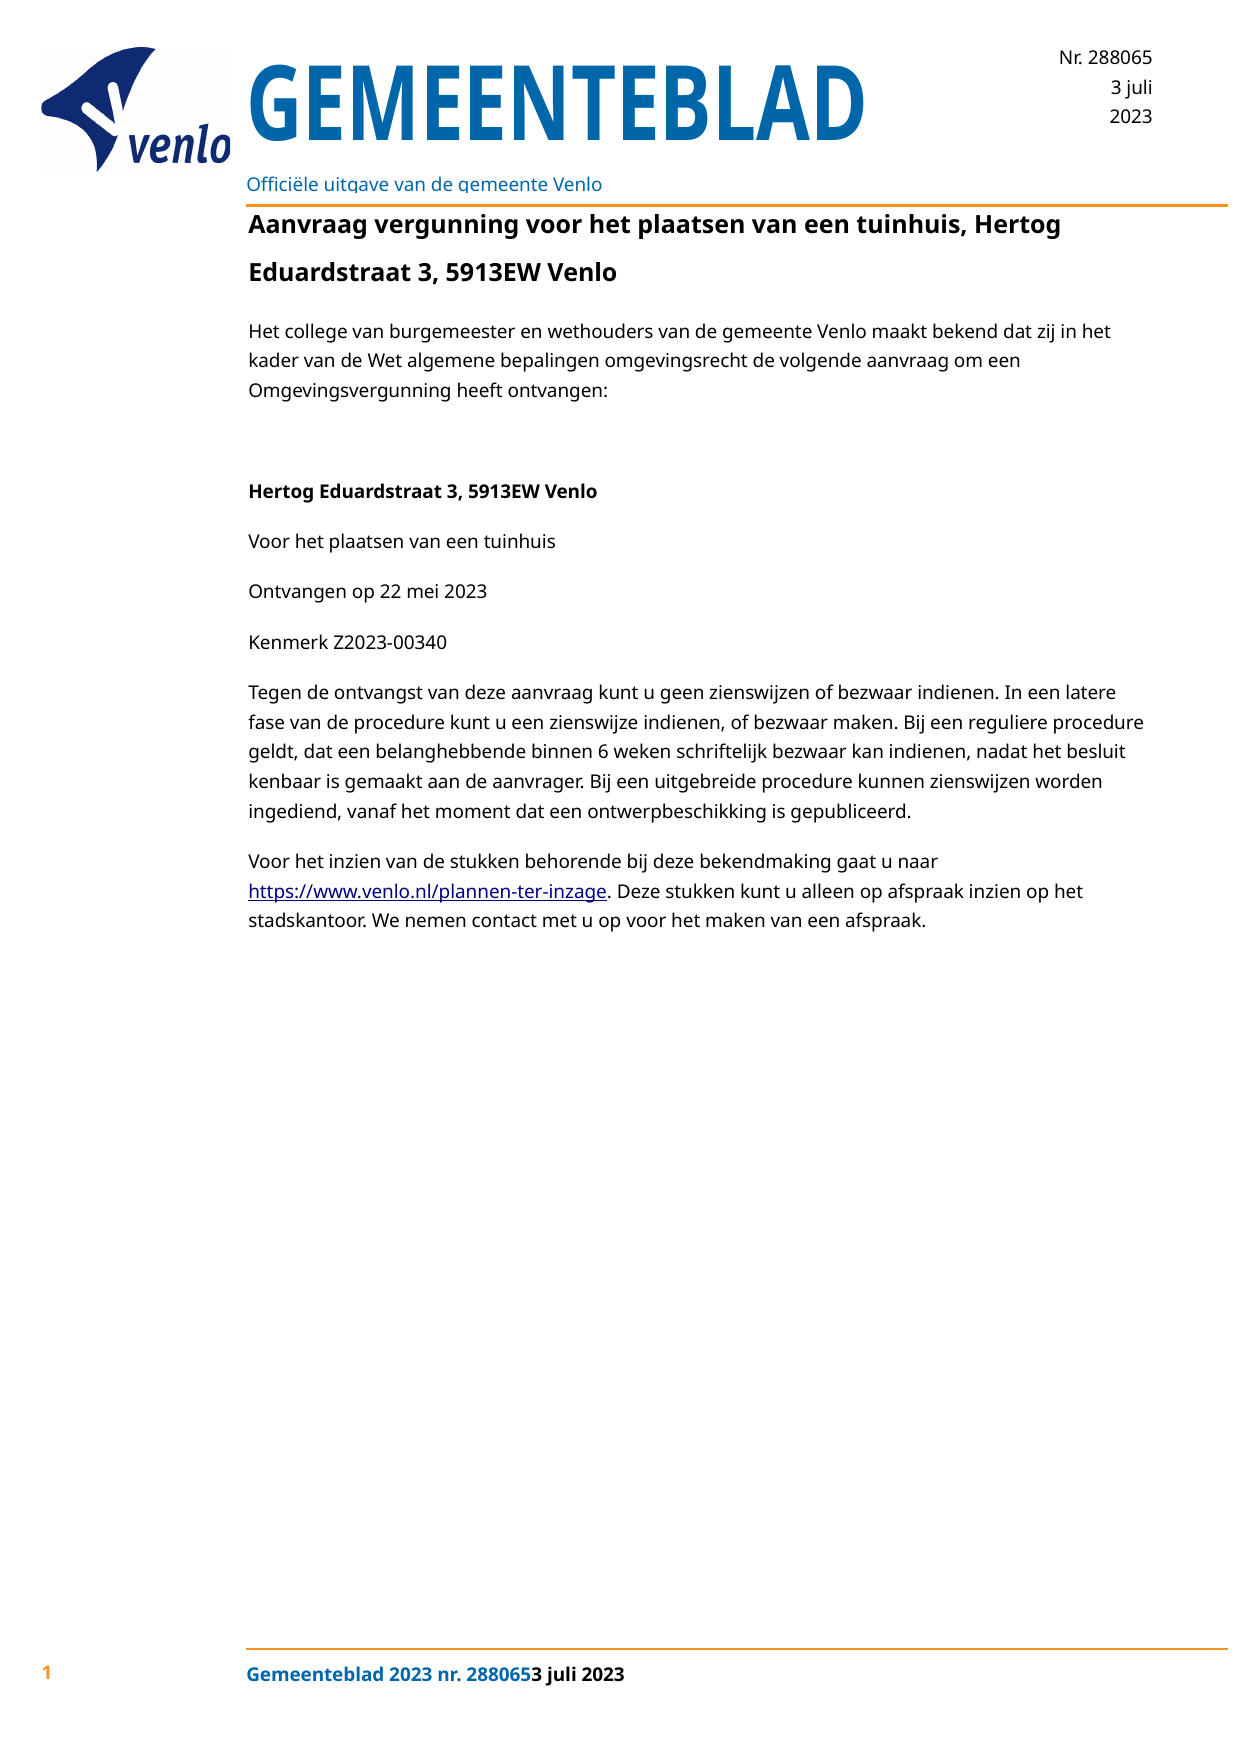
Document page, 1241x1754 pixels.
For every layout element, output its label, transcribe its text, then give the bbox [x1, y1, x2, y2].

text Voor het plaatsen van een tuinhuis [248, 528, 1152, 554]
picture [41, 47, 231, 172]
text Hertog Eduardstraat 3, 5913EW Venlo [248, 478, 1152, 504]
text Ontvangen op 22 mei 2023 [248, 579, 1152, 604]
text Kenmerk Z2023-00340 [248, 629, 1152, 655]
text Het college van burgemeester en wethouders van de gemeente Venlo maakt bekend dat zij in het kader van de Wet algemene bepalingen omgevingsrecht de volgende aanvraag om een Omgevingsvergunning heeft ontvangen: [248, 318, 1152, 403]
text Voor het inzien van de stukken behorende bij deze bekendmaking gaat u naar https://www.venlo.nl/plannen-ter-inzage. Deze stukken kunt u alleen op afspraak inzien op het stadskantoor. We nemen contact met u op voor het maken van een afspraak. [248, 848, 1152, 933]
text Tegen de ontvangst van deze aanvraag kunt u geen zienswijzen of bezwaar indienen. In een latere fase van de procedure kunt u een zienswijze indienen, of bezwaar maken. Bij een reguliere procedure geldt, dat een belanghebbende binnen 6 weken schriftelijk bezwaar kan indienen, nadat het besluit kenbaar is gemaakt aan de aanvrager. Bij een uitgebreide procedure kunnen zienswijzen worden ingediend, vanaf het moment dat een ontwerpbeschikking is gepubliceerd. [248, 679, 1152, 824]
text Aanvraag vergunning voor het plaatsen van een tuinhuis, Hertog Eduardstraat 3, 5913EW Venlo [248, 207, 1152, 288]
